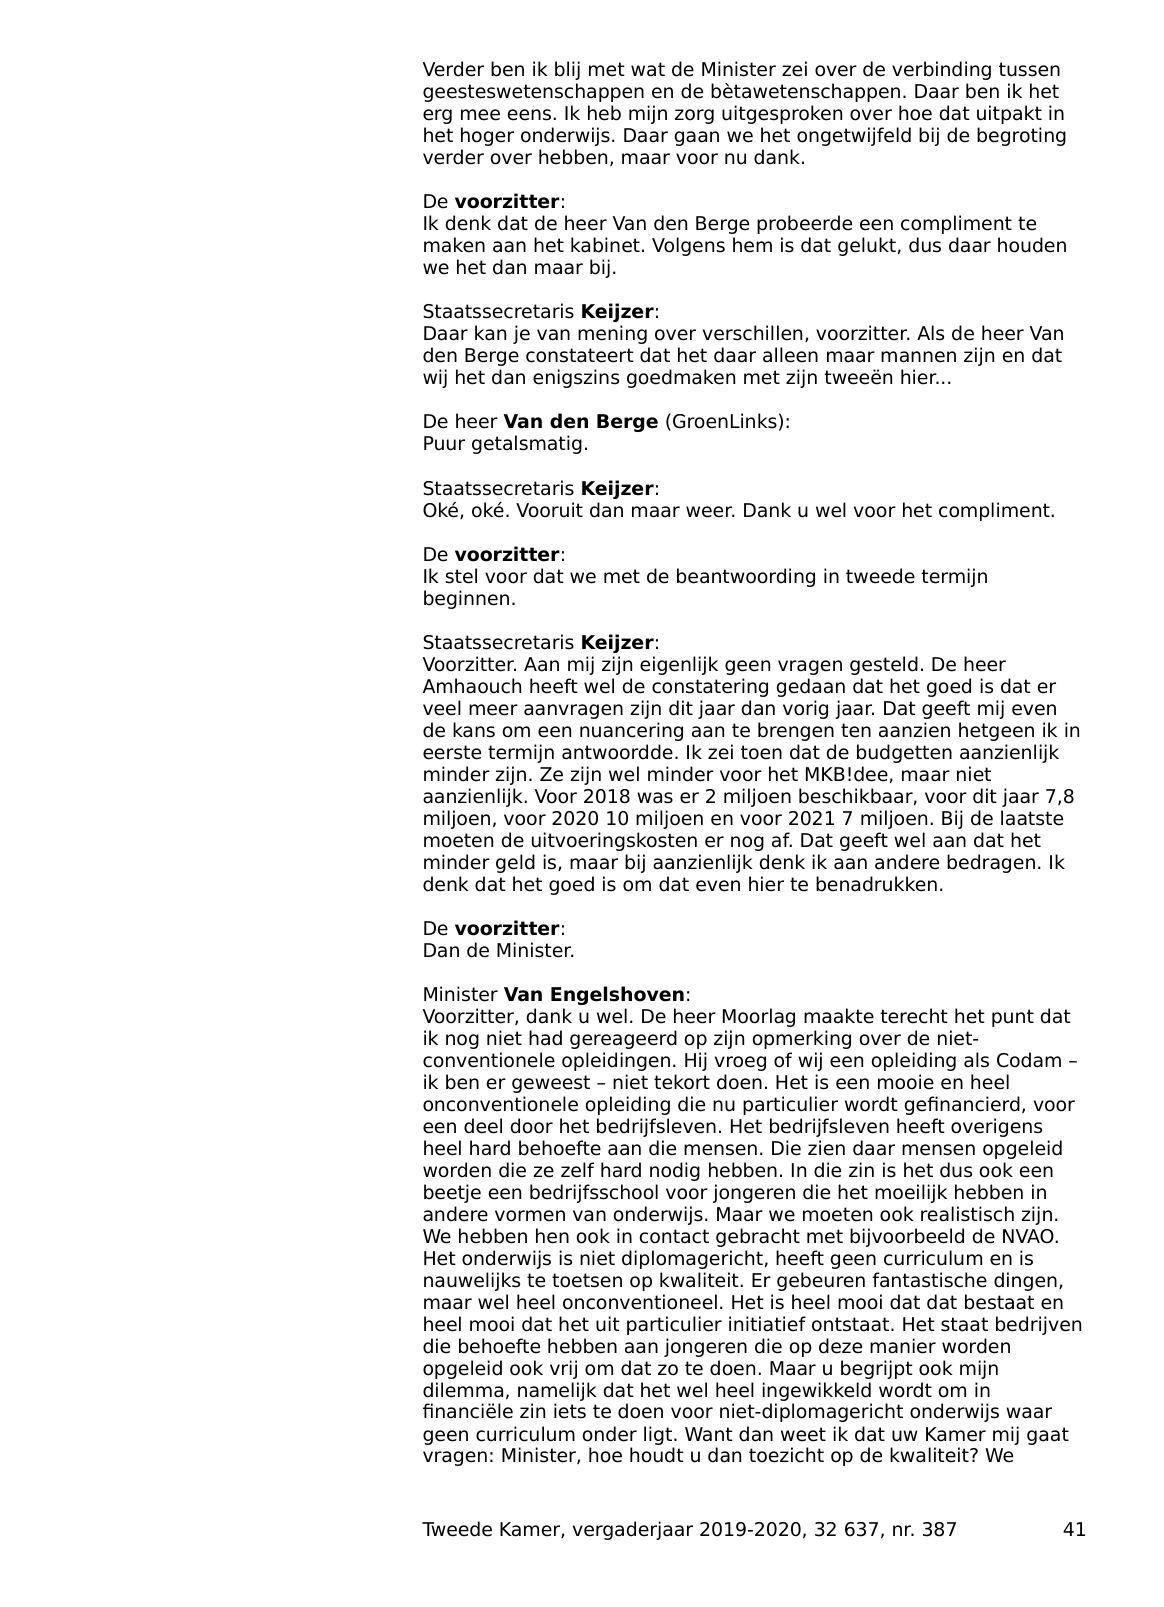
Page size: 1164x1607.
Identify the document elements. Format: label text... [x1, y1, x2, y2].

text Puur getalsmatig. [422, 433, 1087, 455]
text Ik stel voor dat we met de beantwoording in tweede termijn beginnen. [422, 566, 1087, 609]
text Staatssecretaris Keijzer: [422, 632, 1087, 654]
text Verder ben ik blij met wat de Minister zei over de verbinding tussen geesteswetenschappen en de bètawetenschappen. Daar ben ik het erg mee eens. Ik heb mijn zorg uitgesproken over hoe dat uitpakt in het hoger onderwijs. Daar gaan we het ongetwijfeld bij de begroting verder over hebben, maar voor nu dank. [422, 59, 1087, 169]
text Ik denk dat de heer Van den Berge probeerde een compliment te maken aan het kabinet. Volgens hem is dat gelukt, dus daar houden we het dan maar bij. [422, 213, 1087, 279]
text De voorzitter: [422, 544, 1087, 566]
text De heer Van den Berge (GroenLinks): [422, 411, 1087, 433]
text Daar kan je van mening over verschillen, voorzitter. Als de heer Van den Berge constateert dat het daar alleen maar mannen zijn en dat wij het dan enigszins goedmaken met zijn tweeën hier... [422, 323, 1087, 389]
text Dan de Minister. [422, 940, 1087, 962]
text Minister Van Engelshoven: [422, 984, 1087, 1006]
text Voorzitter. Aan mij zijn eigenlijk geen vragen gesteld. De heer Amhaouch heeft wel de constatering gedaan dat het goed is dat er veel meer aanvragen zijn dit jaar dan vorig jaar. Dat geeft mij even de kans om een nuancering aan te brengen ten aanzien hetgeen ik in eerste termijn antwoordde. Ik zei toen dat de budgetten aanzienlijk minder zijn. Ze zijn wel minder voor het MKB!dee, maar niet aanzienlijk. Voor 2018 was er 2 miljoen beschikbaar, voor dit jaar 7,8 miljoen, voor 2020 10 miljoen en voor 2021 7 miljoen. Bij de laatste moeten de uitvoeringskosten er nog af. Dat geeft wel aan dat het minder geld is, maar bij aanzienlijk denk ik aan andere bedragen. Ik denk dat het goed is om dat even hier te benadrukken. [422, 654, 1087, 896]
text Staatssecretaris Keijzer: [422, 477, 1087, 499]
text Staatssecretaris Keijzer: [422, 301, 1087, 323]
text Oké, oké. Vooruit dan maar weer. Dank u wel voor het compliment. [422, 499, 1087, 521]
text De voorzitter: [422, 918, 1087, 940]
text Voorzitter, dank u wel. De heer Moorlag maakte terecht het punt dat ik nog niet had gereageerd op zijn opmerking over de niet-conventionele opleidingen. Hij vroeg of wij een opleiding als Codam – ik ben er geweest – niet tekort doen. Het is een mooie en heel onconventionele opleiding die nu particulier wordt gefinancierd, voor een deel door het bedrijfsleven. Het bedrijfsleven heeft overigens heel hard behoefte aan die mensen. Die zien daar mensen opgeleid worden die ze zelf hard nodig hebben. In die zin is het dus ook een beetje een bedrijfsschool voor jongeren die het moeilijk hebben in andere vormen van onderwijs. Maar we moeten ook realistisch zijn. We hebben hen ook in contact gebracht met bijvoorbeeld de NVAO. Het onderwijs is niet diplomagericht, heeft geen curriculum en is nauwelijks te toetsen op kwaliteit. Er gebeuren fantastische dingen, maar wel heel onconventioneel. Het is heel mooi dat dat bestaat en heel mooi dat het uit particulier initiatief ontstaat. Het staat bedrijven die behoefte hebben aan jongeren die op deze manier worden opgeleid ook vrij om dat zo te doen. Maar u begrijpt ook mijn dilemma, namelijk dat het wel heel ingewikkeld wordt om in financiële zin iets te doen voor niet-diplomagericht onderwijs waar geen curriculum onder ligt. Want dan weet ik dat uw Kamer mij gaat vragen: Minister, hoe houdt u dan toezicht op de kwaliteit? We [422, 1006, 1087, 1467]
text De voorzitter: [422, 191, 1087, 213]
